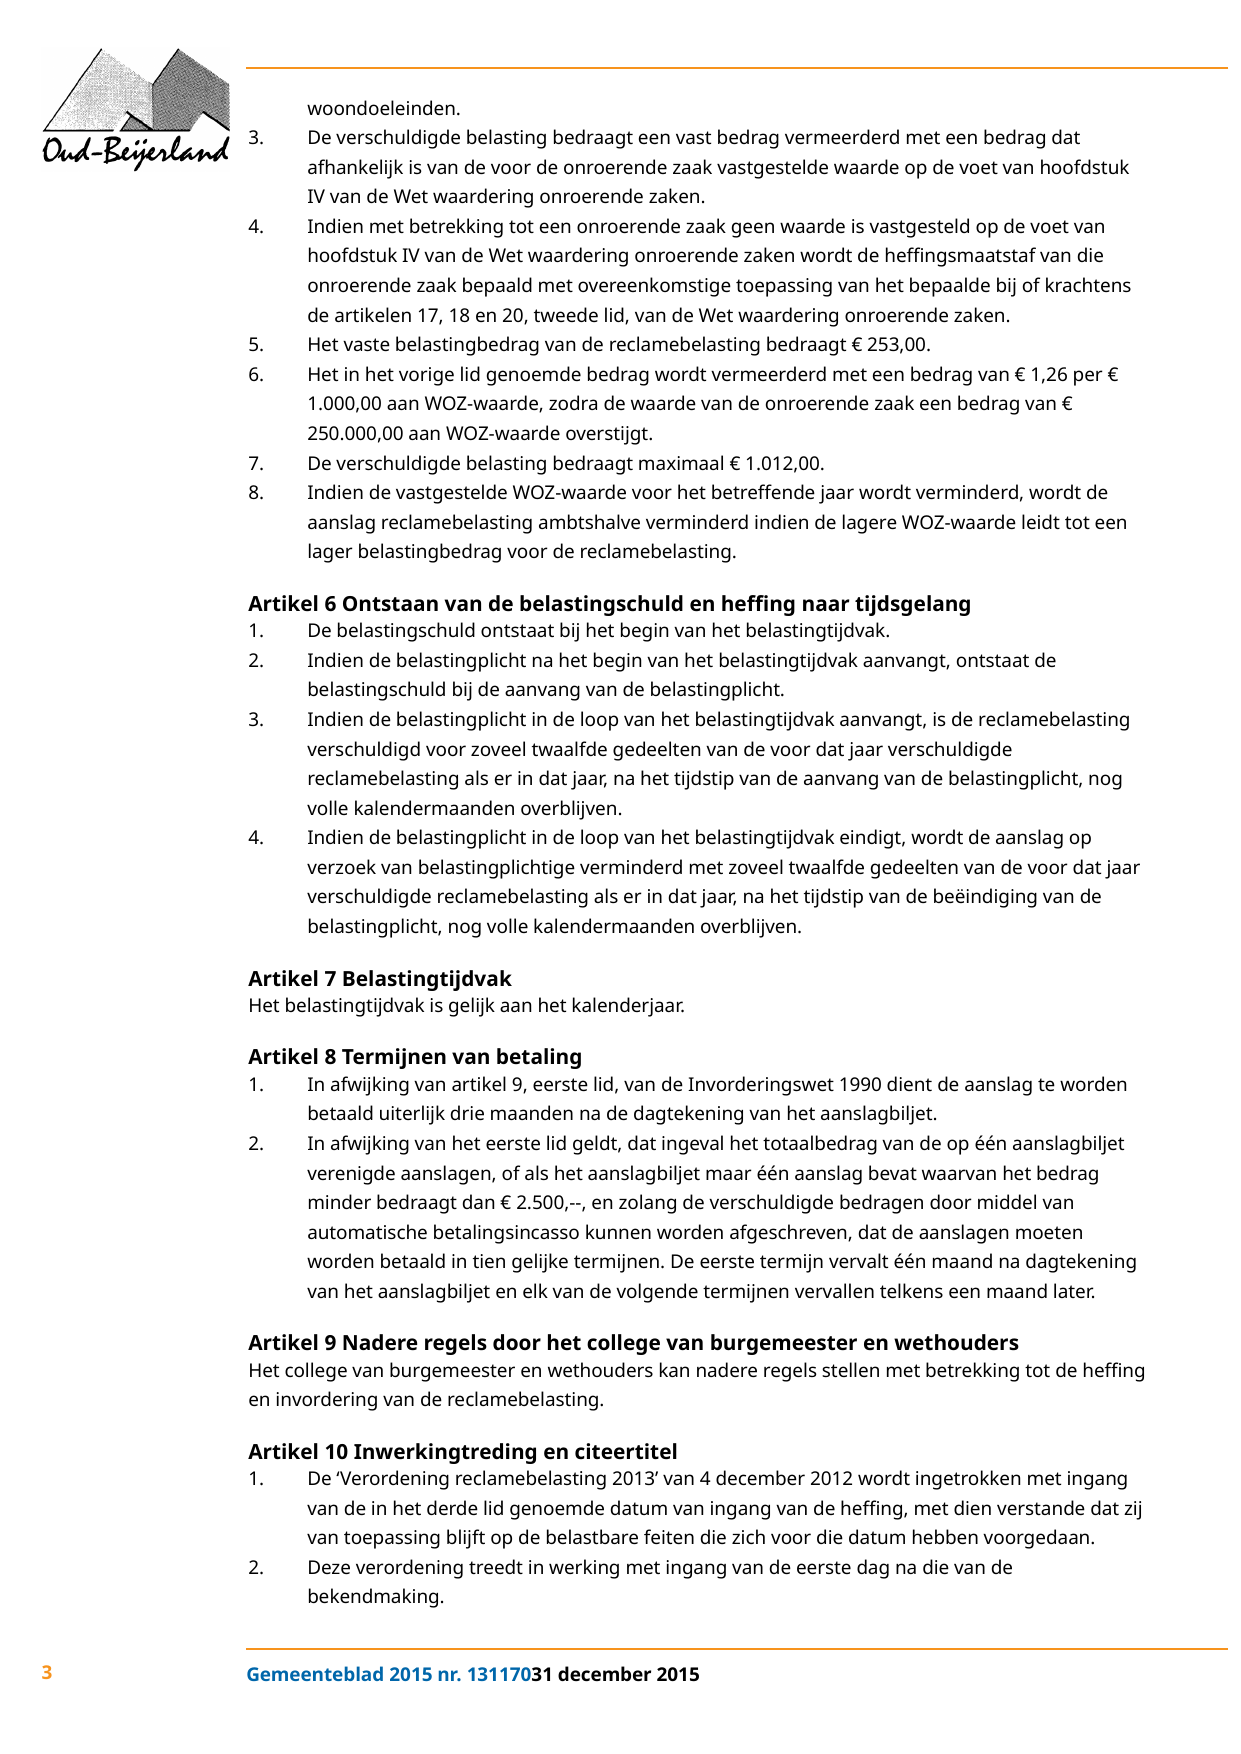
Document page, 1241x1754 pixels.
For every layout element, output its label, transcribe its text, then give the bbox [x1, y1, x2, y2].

list De verschuldigde belasting bedraagt een vast bedrag vermeerderd met een bedrag dat afhankelijk is van de voor de onroerende zaak vastgestelde waarde op de voet van hoofdstuk IV van de Wet waardering onroerende zaken. [248, 124, 1152, 209]
list In afwijking van het eerste lid geldt, dat ingeval het totaalbedrag van de op één aanslagbiljet verenigde aanslagen, of als het aanslagbiljet maar één aanslag bevat waarvan het bedrag minder bedraagt dan € 2.500,--, en zolang de verschuldigde bedragen door middel van automatische betalingsincasso kunnen worden afgeschreven, dat de aanslagen moeten worden betaald in tien gelijke termijnen. De eerste termijn vervalt één maand na dagtekening van het aanslagbiljet en elk van de volgende termijnen vervallen telkens een maand later. [248, 1130, 1152, 1304]
list De belastingschuld ontstaat bij het begin van het belastingtijdvak. [248, 617, 1152, 643]
text Het college van burgemeester en wethouders kan nadere regels stellen met betrekking tot de heffing en invordering van de reclamebelasting. [248, 1357, 1152, 1412]
list Indien de belastingplicht in de loop van het belastingtijdvak aanvangt, is de reclamebelasting verschuldigd voor zoveel twaalfde gedeelten van de voor dat jaar verschuldigde reclamebelasting als er in dat jaar, na het tijdstip van de aanvang van de belastingplicht, nog volle kalendermaanden overblijven. [248, 706, 1152, 821]
list Het vaste belastingbedrag van de reclamebelasting bedraagt € 253,00. [248, 331, 1152, 357]
list Indien met betrekking tot een onroerende zaak geen waarde is vastgesteld op de voet van hoofdstuk IV van de Wet waardering onroerende zaken wordt de heffingsmaatstaf van die onroerende zaak bepaald met overeenkomstige toepassing van het bepaalde bij of krachtens de artikelen 17, 18 en 20, tweede lid, van de Wet waardering onroerende zaken. [248, 213, 1152, 328]
list Indien de belastingplicht na het begin van het belastingtijdvak aanvangt, ontstaat de belastingschuld bij de aanvang van de belastingplicht. [248, 647, 1152, 702]
text Artikel 7 Belastingtijdvak [248, 964, 1152, 992]
text Het belastingtijdvak is gelijk aan het kalenderjaar. [248, 992, 1152, 1018]
list Indien de vastgestelde WOZ-waarde voor het betreffende jaar wordt verminderd, wordt de aanslag reclamebelasting ambtshalve verminderd indien de lagere WOZ-waarde leidt tot een lager belastingbedrag voor de reclamebelasting. [248, 479, 1152, 564]
list In afwijking van artikel 9, eerste lid, van de Invorderingswet 1990 dient de aanslag te worden betaald uiterlijk drie maanden na de dagtekening van het aanslagbiljet. [248, 1071, 1152, 1126]
list Indien de belastingplicht in de loop van het belastingtijdvak eindigt, wordt de aanslag op verzoek van belastingplichtige verminderd met zoveel twaalfde gedeelten van de voor dat jaar verschuldigde reclamebelasting als er in dat jaar, na het tijdstip van de beëindiging van de belastingplicht, nog volle kalendermaanden overblijven. [248, 824, 1152, 939]
list Het in het vorige lid genoemde bedrag wordt vermeerderd met een bedrag van € 1,26 per € 1.000,00 aan WOZ-waarde, zodra de waarde van de onroerende zaak een bedrag van € 250.000,00 aan WOZ-waarde overstijgt. [248, 361, 1152, 446]
list De ‘Verordening reclamebelasting 2013’ van 4 december 2012 wordt ingetrokken met ingang van de in het derde lid genoemde datum van ingang van de heffing, met dien verstande dat zij van toepassing blijft op de belastbare feiten die zich voor die datum hebben voorgedaan. [248, 1465, 1152, 1550]
text Artikel 9 Nadere regels door het college van burgemeester en wethouders [248, 1328, 1152, 1357]
picture [41, 47, 231, 172]
text Artikel 10 Inwerkingtreding en citeertitel [248, 1437, 1152, 1465]
list Deze verordening treedt in werking met ingang van de eerste dag na die van de bekendmaking. [248, 1554, 1152, 1609]
list De verschuldigde belasting bedraagt maximaal € 1.012,00. [248, 450, 1152, 476]
text Artikel 8 Termijnen van betaling [248, 1042, 1152, 1071]
list woondoeleinden. [248, 95, 1152, 121]
text Artikel 6 Ontstaan van de belastingschuld en heffing naar tijdsgelang [248, 589, 1152, 617]
